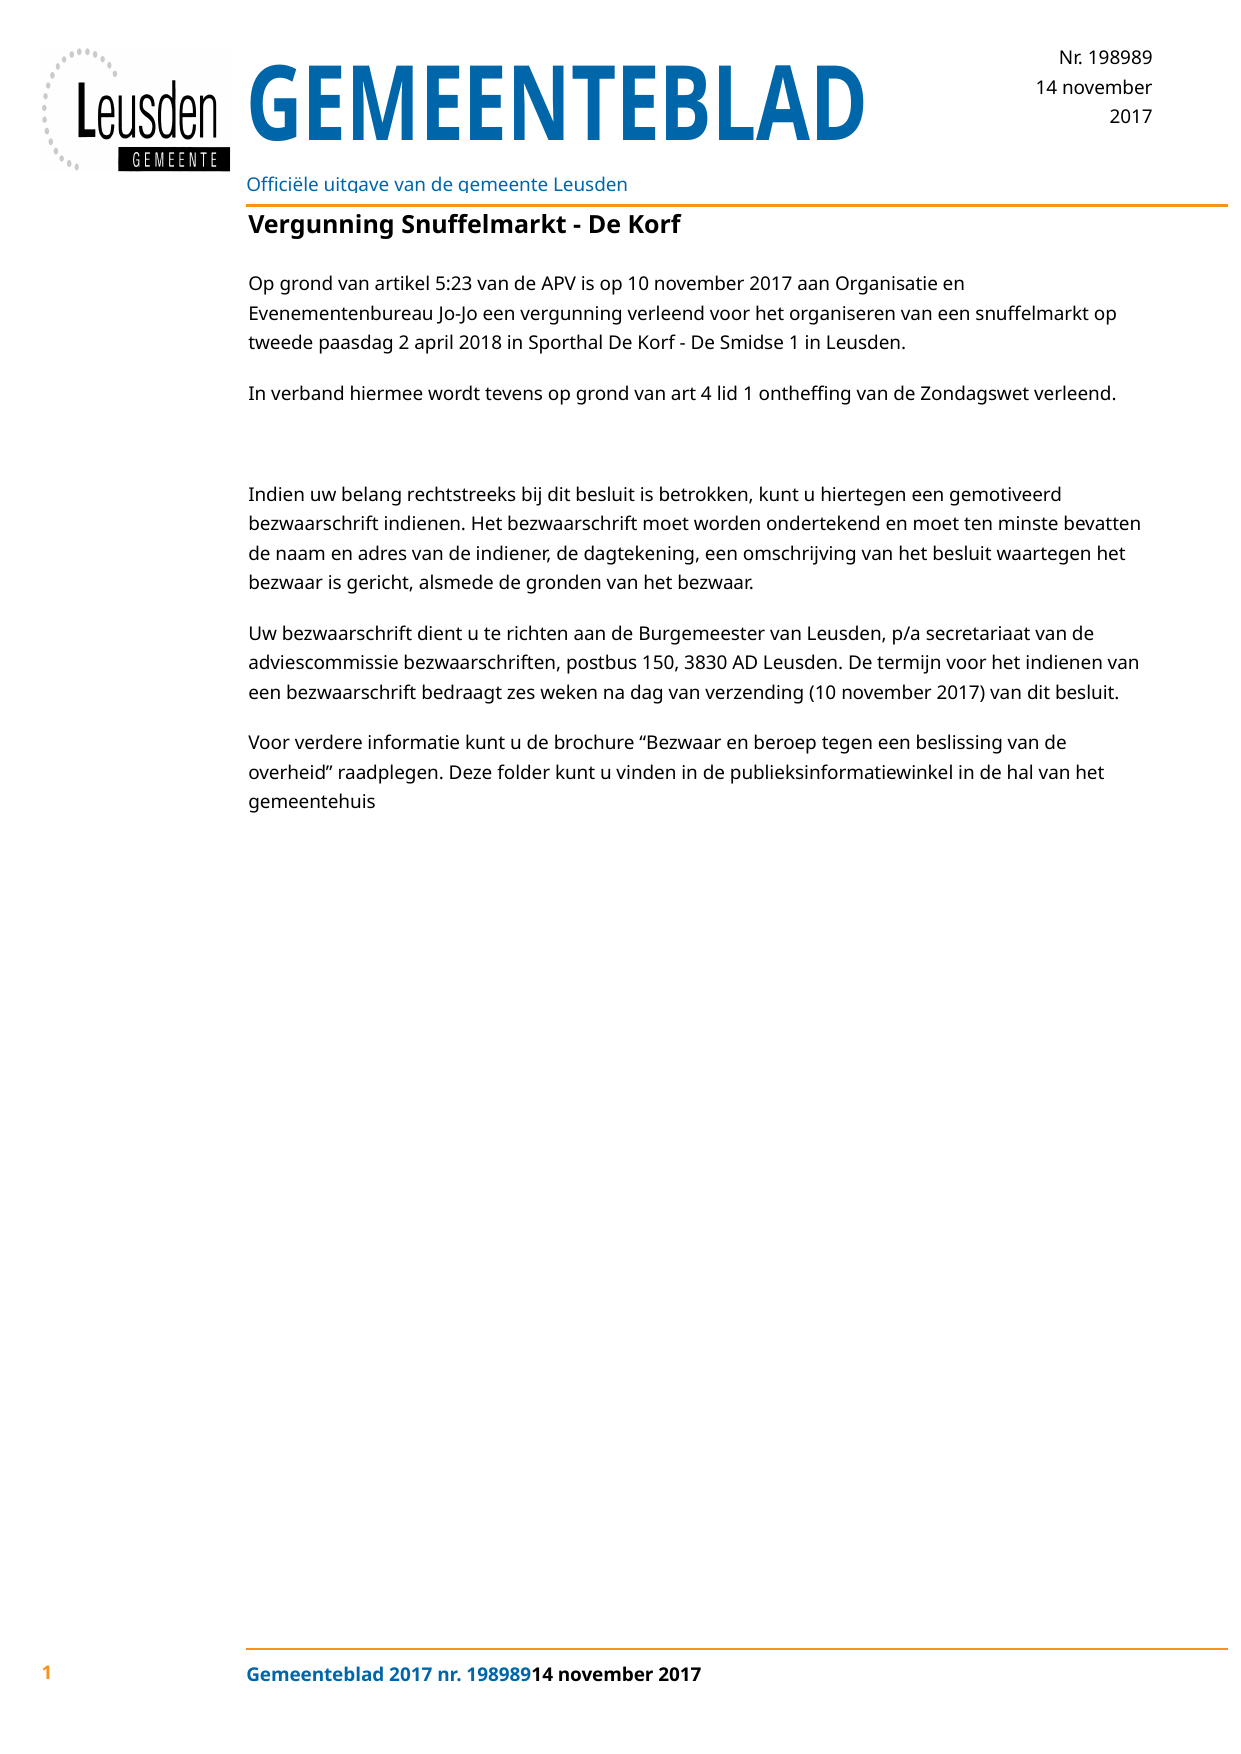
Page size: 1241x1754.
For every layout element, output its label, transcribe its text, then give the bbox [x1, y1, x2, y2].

picture [41, 47, 231, 172]
text Voor verdere informatie kunt u de brochure “Bezwaar en beroep tegen een beslissing van de overheid” raadplegen. Deze folder kunt u vinden in de publieksinformatiewinkel in de hal van het gemeentehuis [248, 729, 1152, 814]
text Vergunning Snuffelmarkt - De Korf [248, 207, 1152, 241]
text Op grond van artikel 5:23 van de APV is op 10 november 2017 aan Organisatie en Evenementenbureau Jo-Jo een vergunning verleend voor het organiseren van een snuffelmarkt op tweede paasdag 2 april 2018 in Sporthal De Korf - De Smidse 1 in Leusden. [248, 270, 1152, 355]
text Uw bezwaarschrift dient u te richten aan de Burgemeester van Leusden, p/a secretariaat van de adviescommissie bezwaarschriften, postbus 150, 3830 AD Leusden. De termijn voor het indienen van een bezwaarschrift bedraagt zes weken na dag van verzending (10 november 2017) van dit besluit. [248, 620, 1152, 705]
text In verband hiermee wordt tevens op grond van art 4 lid 1 ontheffing van de Zondagswet verleend. [248, 380, 1152, 406]
text Indien uw belang rechtstreeks bij dit besluit is betrokken, kunt u hiertegen een gemotiveerd bezwaarschrift indienen. Het bezwaarschrift moet worden ondertekend en moet ten minste bevatten de naam en adres van de indiener, de dagtekening, een omschrijving van het besluit waartegen het bezwaar is gericht, alsmede de gronden van het bezwaar. [248, 481, 1152, 595]
